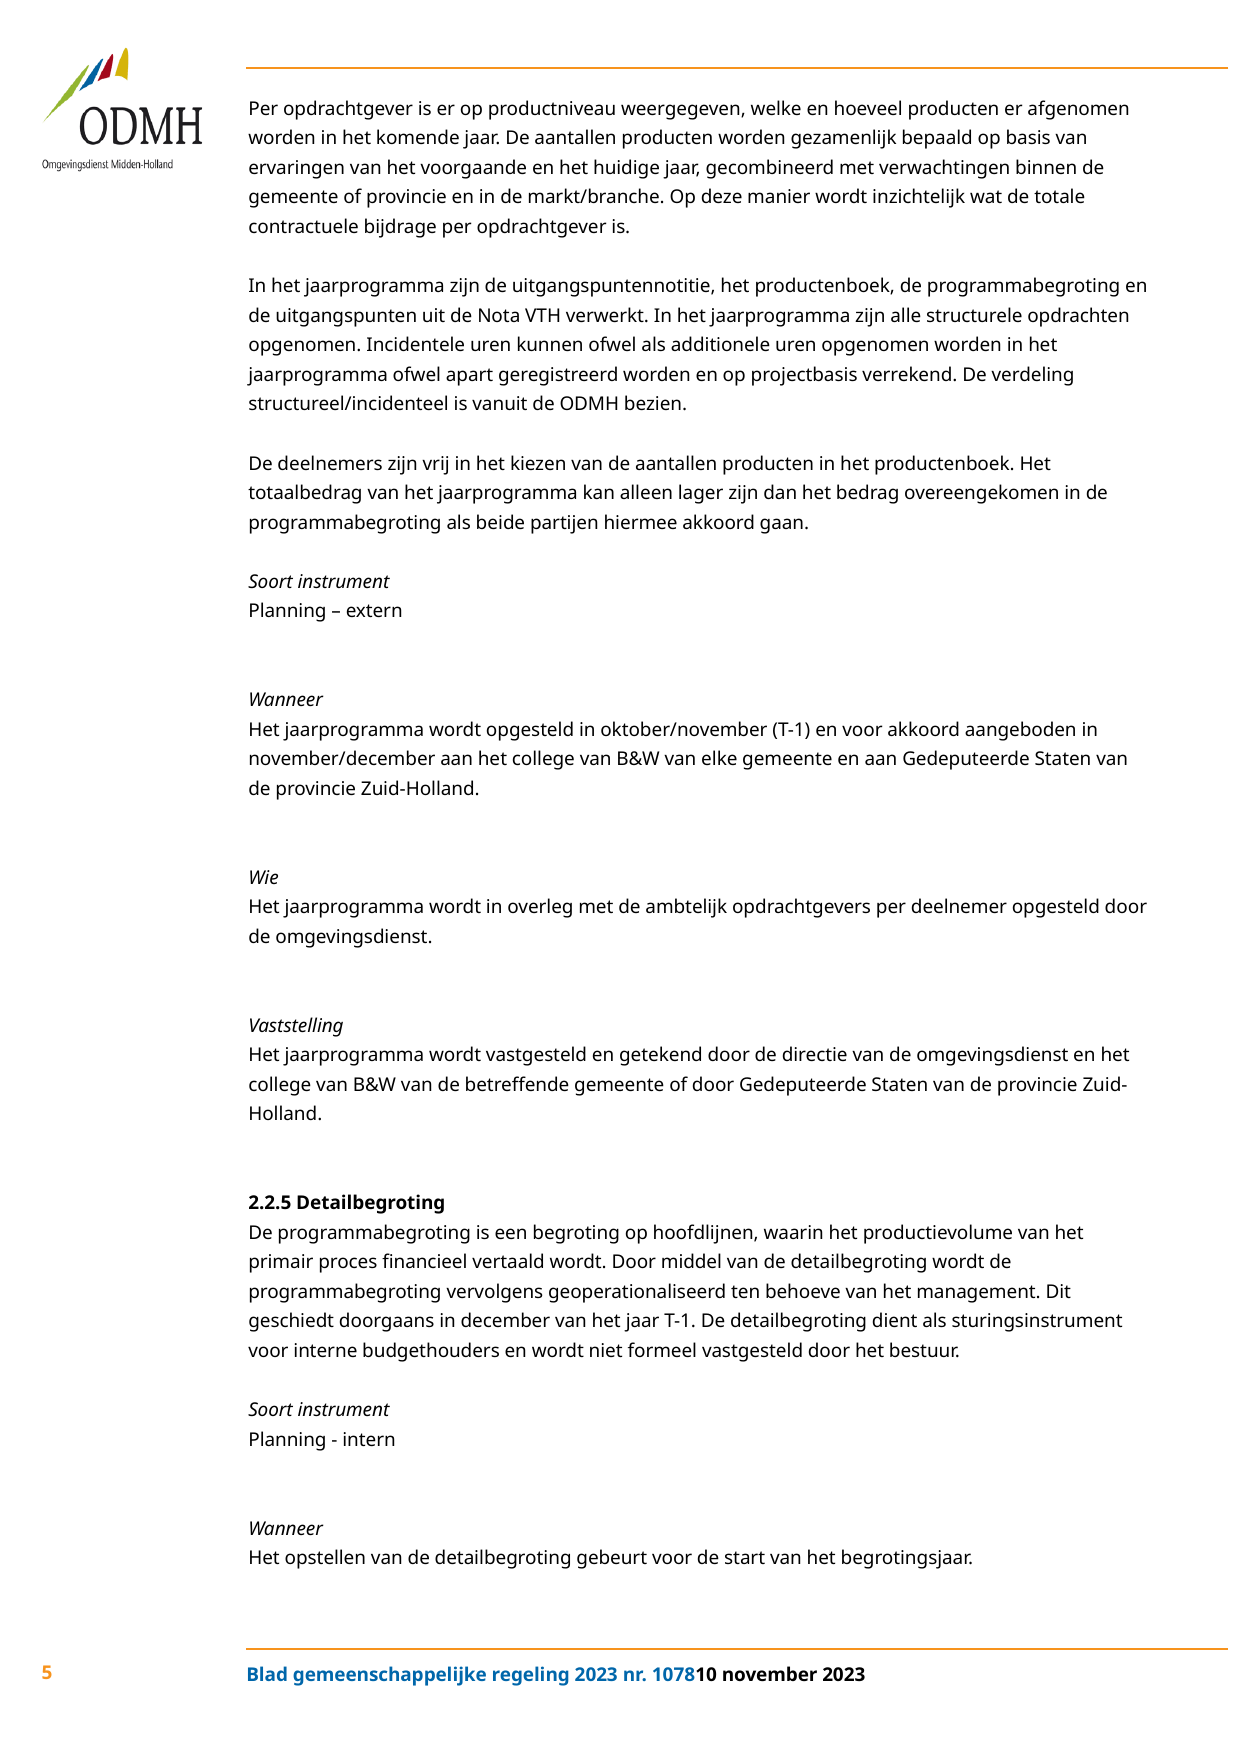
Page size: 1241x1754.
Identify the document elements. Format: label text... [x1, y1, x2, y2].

text Het opstellen van de detailbegroting gebeurt voor de start van het begrotingsjaar. [248, 1544, 1152, 1570]
text Soort instrument [248, 568, 1152, 594]
text Het jaarprogramma wordt vastgesteld en getekend door de directie van de omgevingsdienst en het college van B&W van de betreffende gemeente of door Gedeputeerde Staten van de provincie Zuid-Holland. [248, 1041, 1152, 1126]
text Vaststelling [248, 1012, 1152, 1038]
text De programmabegroting is een begroting op hoofdlijnen, waarin het productievolume van het primair proces financieel vertaald wordt. Door middel van de detailbegroting wordt de programmabegroting vervolgens geoperationaliseerd ten behoeve van het management. Dit geschiedt doorgaans in december van het jaar T-1. De detailbegroting dient als sturingsinstrument voor interne budgethouders en wordt niet formeel vastgesteld door het bestuur. [248, 1219, 1152, 1363]
text Het jaarprogramma wordt in overleg met de ambtelijk opdrachtgevers per deelnemer opgesteld door de omgevingsdienst. [248, 893, 1152, 949]
text Per opdrachtgever is er op productniveau weergegeven, welke en hoeveel producten er afgenomen worden in het komende jaar. De aantallen producten worden gezamenlijk bepaald op basis van ervaringen van het voorgaande en het huidige jaar, gecombineerd met verwachtingen binnen de gemeente of provincie en in de markt/branche. Op deze manier wordt inzichtelijk wat de totale contractuele bijdrage per opdrachtgever is. [248, 95, 1152, 239]
text Wanneer [248, 686, 1152, 712]
text De deelnemers zijn vrij in het kiezen van de aantallen producten in het productenboek. Het totaalbedrag van het jaarprogramma kan alleen lager zijn dan het bedrag overeengekomen in de programmabegroting als beide partijen hiermee akkoord gaan. [248, 450, 1152, 535]
text Wanneer [248, 1515, 1152, 1541]
text Soort instrument [248, 1396, 1152, 1422]
text Het jaarprogramma wordt opgesteld in oktober/november (T-1) en voor akkoord aangeboden in november/december aan het college van B&W van elke gemeente en aan Gedeputeerde Staten van de provincie Zuid-Holland. [248, 716, 1152, 801]
text Wie [248, 864, 1152, 890]
text In het jaarprogramma zijn de uitgangspuntennotitie, het productenboek, de programmabegroting en de uitgangspunten uit de Nota VTH verwerkt. In het jaarprogramma zijn alle structurele opdrachten opgenomen. Incidentele uren kunnen ofwel als additionele uren opgenomen worden in het jaarprogramma ofwel apart geregistreerd worden en op projectbasis verrekend. De verdeling structureel/incidenteel is vanuit de ODMH bezien. [248, 272, 1152, 416]
picture [41, 47, 231, 172]
text Planning – extern [248, 598, 1152, 623]
text Planning - intern [248, 1426, 1152, 1452]
text 2.2.5 Detailbegroting [248, 1189, 1152, 1215]
